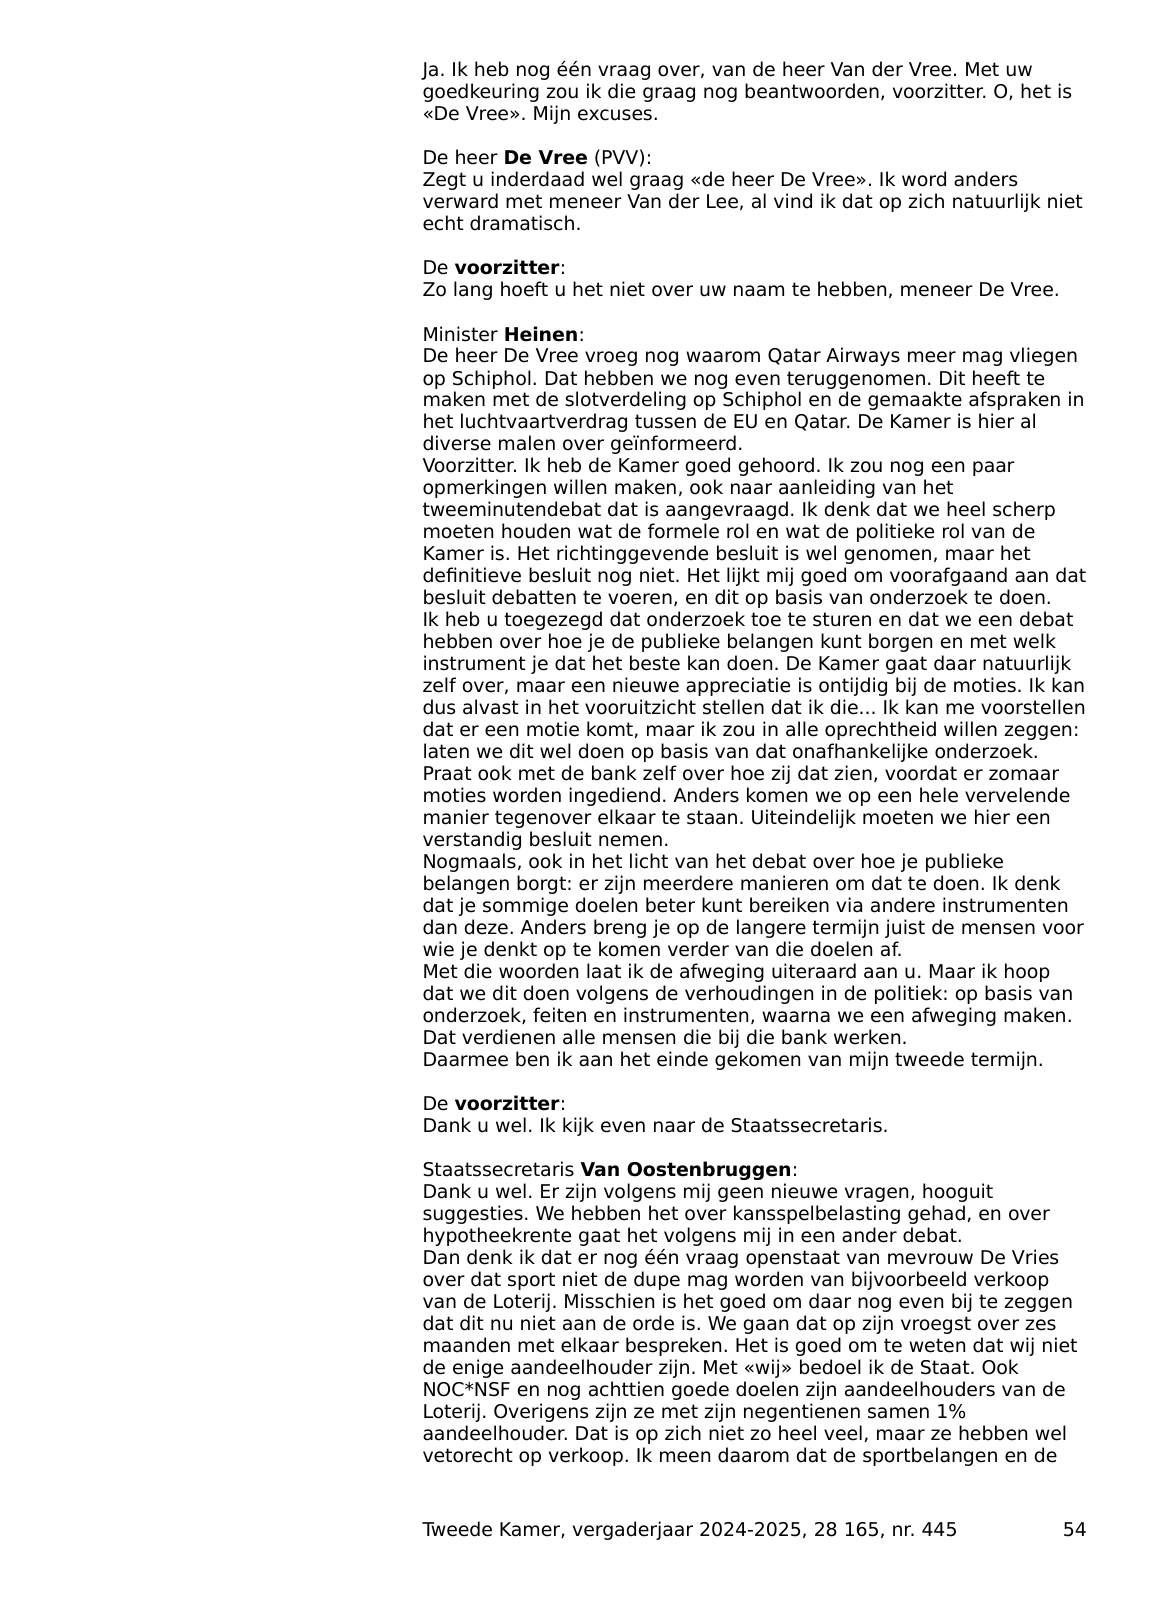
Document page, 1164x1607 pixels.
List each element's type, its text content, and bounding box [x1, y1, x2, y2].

text Staatssecretaris Van Oostenbruggen: [422, 1159, 1087, 1181]
text De heer De Vree vroeg nog waarom Qatar Airways meer mag vliegen op Schiphol. Dat hebben we nog even teruggenomen. Dit heeft te maken met de slotverdeling op Schiphol en de gemaakte afspraken in het luchtvaartverdrag tussen de EU en Qatar. De Kamer is hier al diverse malen over geïnformeerd. [422, 345, 1087, 455]
text Ja. Ik heb nog één vraag over, van de heer Van der Vree. Met uw goedkeuring zou ik die graag nog beantwoorden, voorzitter. O, het is «De Vree». Mijn excuses. [422, 59, 1087, 125]
text Ik heb u toegezegd dat onderzoek toe te sturen en dat we een debat hebben over hoe je de publieke belangen kunt borgen en met welk instrument je dat het beste kan doen. De Kamer gaat daar natuurlijk zelf over, maar een nieuwe appreciatie is ontijdig bij de moties. Ik kan dus alvast in het vooruitzicht stellen dat ik die... Ik kan me voorstellen dat er een motie komt, maar ik zou in alle oprechtheid willen zeggen: laten we dit wel doen op basis van dat onafhankelijke onderzoek. Praat ook met de bank zelf over hoe zij dat zien, voordat er zomaar moties worden ingediend. Anders komen we op een hele vervelende manier tegenover elkaar te staan. Uiteindelijk moeten we hier een verstandig besluit nemen. [422, 609, 1087, 851]
text De voorzitter: [422, 1093, 1087, 1115]
text De heer De Vree (PVV): [422, 147, 1087, 169]
text Minister Heinen: [422, 323, 1087, 345]
text Zegt u inderdaad wel graag «de heer De Vree». Ik word anders verward met meneer Van der Lee, al vind ik dat op zich natuurlijk niet echt dramatisch. [422, 169, 1087, 235]
text Nogmaals, ook in het licht van het debat over hoe je publieke belangen borgt: er zijn meerdere manieren om dat te doen. Ik denk dat je sommige doelen beter kunt bereiken via andere instrumenten dan deze. Anders breng je op de langere termijn juist de mensen voor wie je denkt op te komen verder van die doelen af. [422, 851, 1087, 961]
text Dank u wel. Ik kijk even naar de Staatssecretaris. [422, 1115, 1087, 1137]
text Zo lang hoeft u het niet over uw naam te hebben, meneer De Vree. [422, 279, 1087, 301]
text Met die woorden laat ik de afweging uiteraard aan u. Maar ik hoop dat we dit doen volgens de verhoudingen in de politiek: op basis van onderzoek, feiten en instrumenten, waarna we een afweging maken. Dat verdienen alle mensen die bij die bank werken. [422, 961, 1087, 1049]
text Dank u wel. Er zijn volgens mij geen nieuwe vragen, hooguit suggesties. We hebben het over kansspelbelasting gehad, en over hypotheekrente gaat het volgens mij in een ander debat. [422, 1181, 1087, 1247]
text Dan denk ik dat er nog één vraag openstaat van mevrouw De Vries over dat sport niet de dupe mag worden van bijvoorbeeld verkoop van de Loterij. Misschien is het goed om daar nog even bij te zeggen dat dit nu niet aan de orde is. We gaan dat op zijn vroegst over zes maanden met elkaar bespreken. Het is goed om te weten dat wij niet de enige aandeelhouder zijn. Met «wij» bedoel ik de Staat. Ook NOC*NSF en nog achttien goede doelen zijn aandeelhouders van de Loterij. Overigens zijn ze met zijn negentienen samen 1% aandeelhouder. Dat is op zich niet zo heel veel, maar ze hebben wel vetorecht op verkoop. Ik meen daarom dat de sportbelangen en de [422, 1247, 1087, 1467]
text Daarmee ben ik aan het einde gekomen van mijn tweede termijn. [422, 1049, 1087, 1071]
text Voorzitter. Ik heb de Kamer goed gehoord. Ik zou nog een paar opmerkingen willen maken, ook naar aanleiding van het tweeminutendebat dat is aangevraagd. Ik denk dat we heel scherp moeten houden wat de formele rol en wat de politieke rol van de Kamer is. Het richtinggevende besluit is wel genomen, maar het definitieve besluit nog niet. Het lijkt mij goed om voorafgaand aan dat besluit debatten te voeren, en dit op basis van onderzoek te doen. [422, 455, 1087, 609]
text De voorzitter: [422, 257, 1087, 279]
